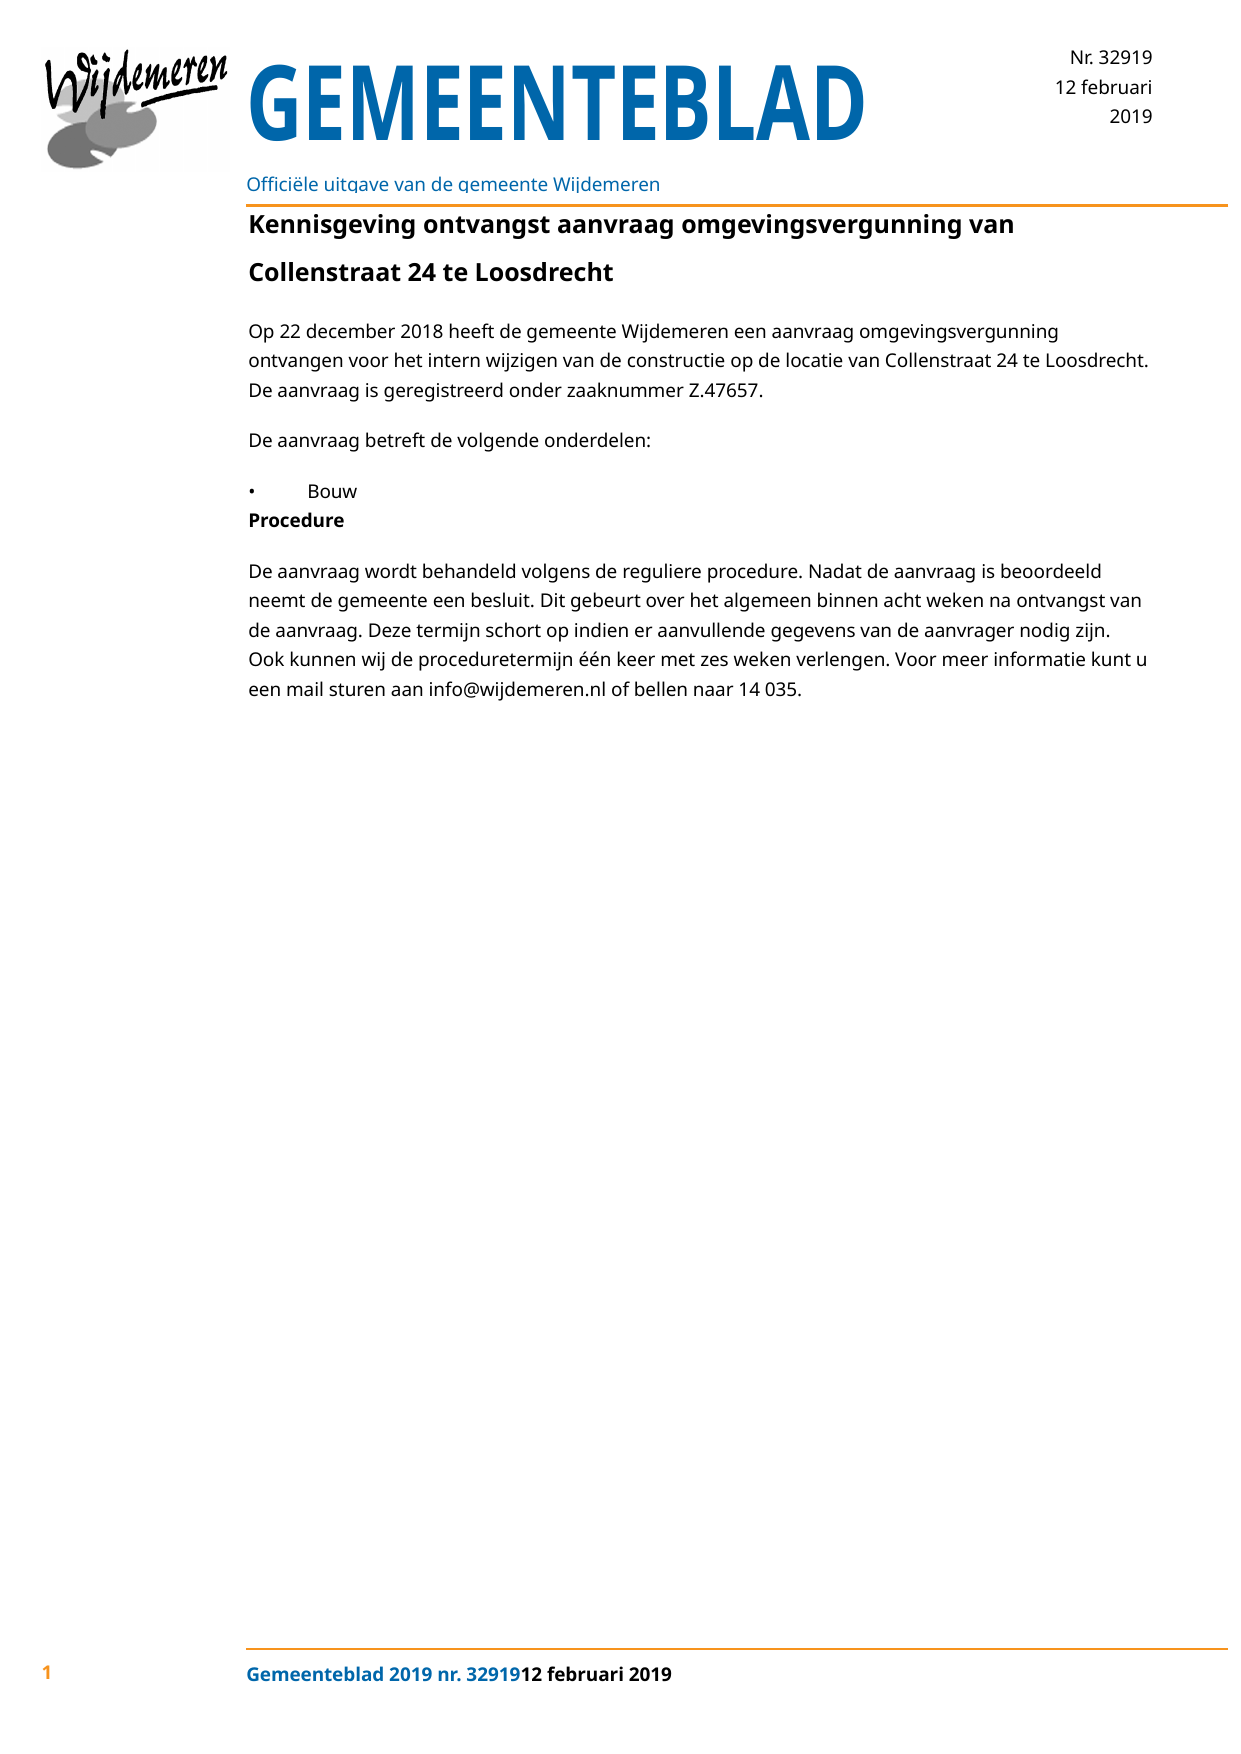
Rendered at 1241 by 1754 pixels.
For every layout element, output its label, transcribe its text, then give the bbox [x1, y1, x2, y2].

text De aanvraag wordt behandeld volgens de reguliere procedure. Nadat de aanvraag is beoordeeld neemt de gemeente een besluit. Dit gebeurt over het algemeen binnen acht weken na ontvangst van de aanvraag. Deze termijn schort op indien er aanvullende gegevens van de aanvrager nodig zijn. Ook kunnen wij de proceduretermijn één keer met zes weken verlengen. Voor meer informatie kunt u een mail sturen aan info@wijdemeren.nl of bellen naar 14 035. [248, 558, 1152, 702]
text De aanvraag betreft de volgende onderdelen: [248, 427, 1152, 453]
text Kennisgeving ontvangst aanvraag omgevingsvergunning van Collenstraat 24 te Loosdrecht [248, 207, 1152, 288]
picture [41, 47, 231, 172]
list Bouw [248, 478, 1152, 504]
text Procedure [248, 507, 1152, 533]
text Op 22 december 2018 heeft de gemeente Wijdemeren een aanvraag omgevingsvergunning ontvangen voor het intern wijzigen van de constructie op de locatie van Collenstraat 24 te Loosdrecht. De aanvraag is geregistreerd onder zaaknummer Z.47657. [248, 318, 1152, 403]
